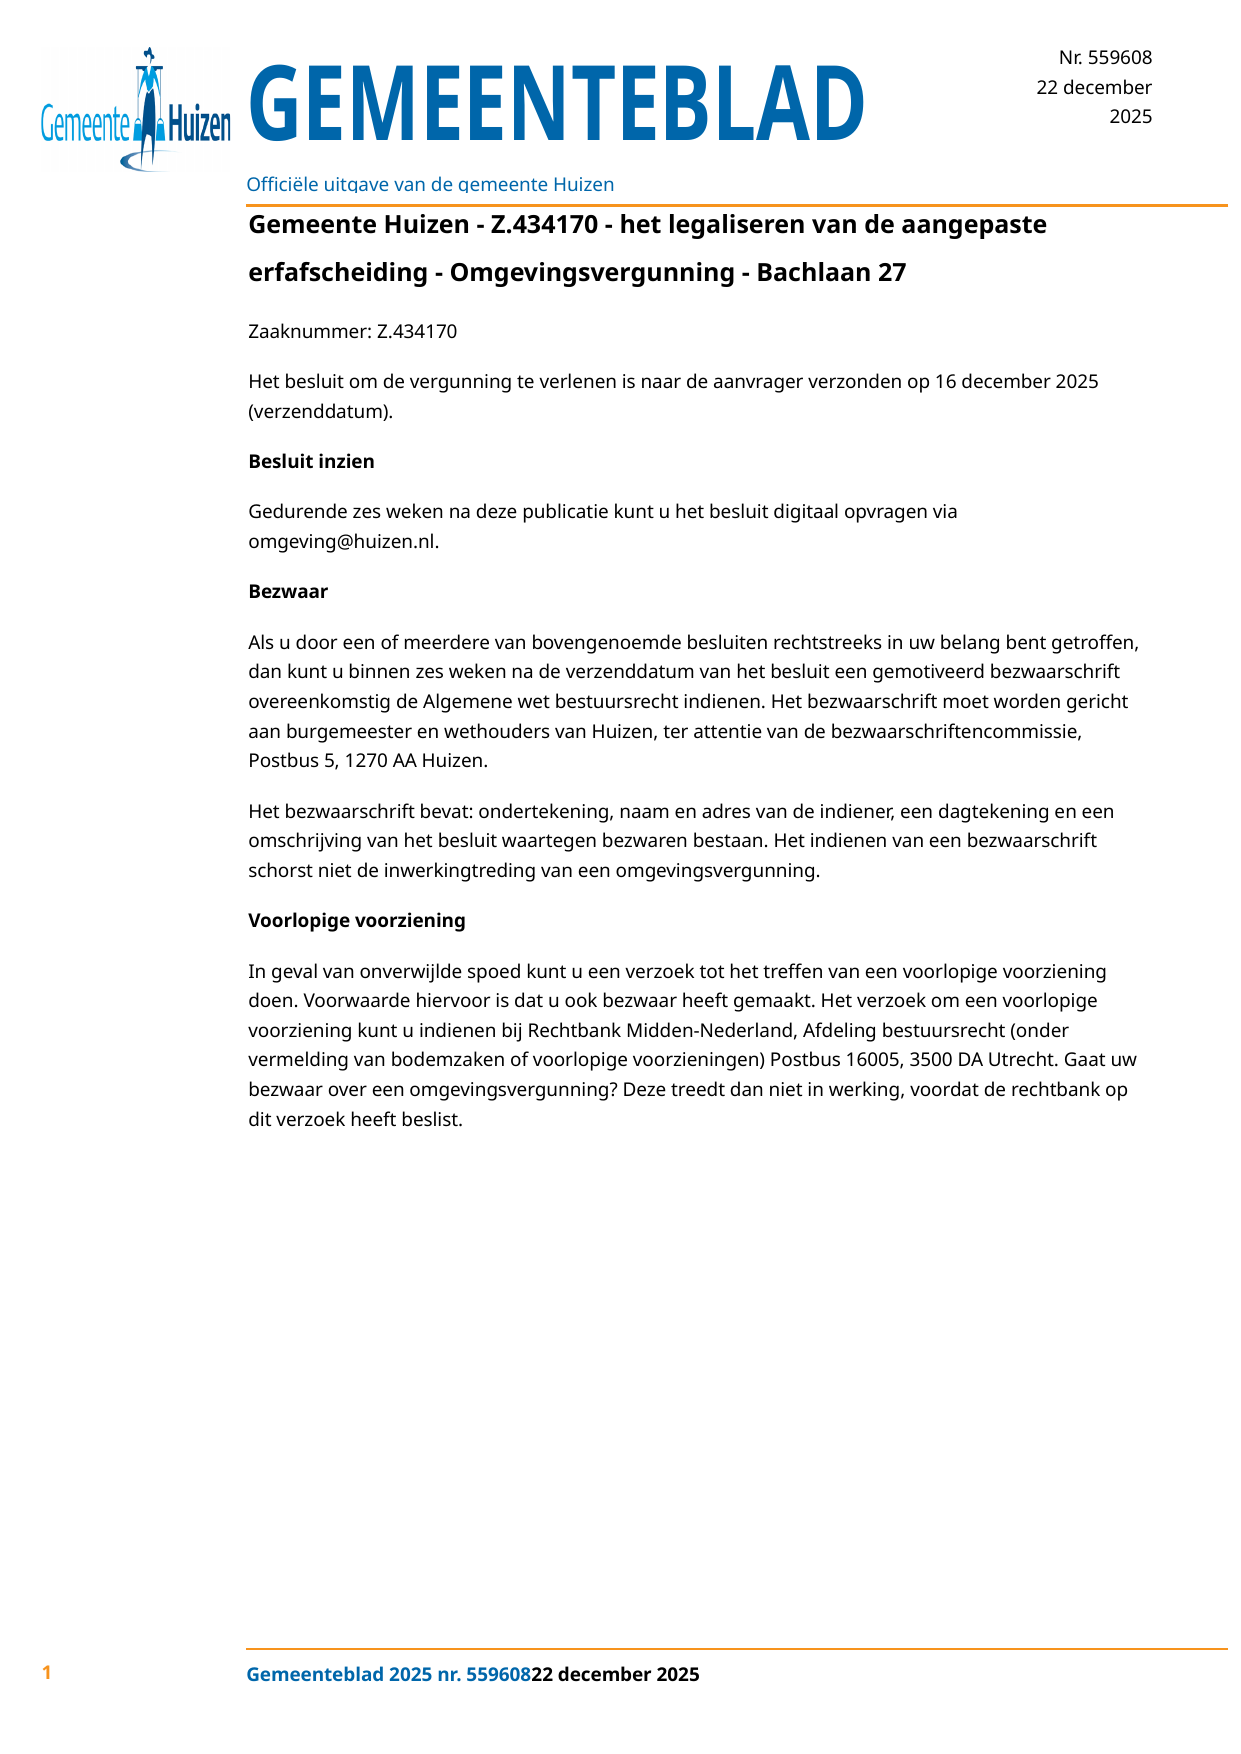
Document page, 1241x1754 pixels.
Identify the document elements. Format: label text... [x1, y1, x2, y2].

text Het bezwaarschrift bevat: ondertekening, naam en adres van de indiener, een dagtekening en een omschrijving van het besluit waartegen bezwaren bestaan. Het indienen van een bezwaarschrift schorst niet de inwerkingtreding van een omgevingsvergunning. [248, 798, 1152, 883]
picture [41, 47, 231, 172]
text Bezwaar [248, 579, 1152, 604]
text Als u door een of meerdere van bovengenoemde besluiten rechtstreeks in uw belang bent getroffen, dan kunt u binnen zes weken na de verzenddatum van het besluit een gemotiveerd bezwaarschrift overeenkomstig de Algemene wet bestuursrecht indienen. Het bezwaarschrift moet worden gericht aan burgemeester en wethouders van Huizen, ter attentie van de bezwaarschriftencommissie, Postbus 5, 1270 AA Huizen. [248, 629, 1152, 773]
text In geval van onverwijlde spoed kunt u een verzoek tot het treffen van een voorlopige voorziening doen. Voorwaarde hiervoor is dat u ook bezwaar heeft gemaakt. Het verzoek om een voorlopige voorziening kunt u indienen bij Rechtbank Midden-Nederland, Afdeling bestuursrecht (onder vermelding van bodemzaken of voorlopige voorzieningen) Postbus 16005, 3500 DA Utrecht. Gaat uw bezwaar over een omgevingsvergunning? Deze treedt dan niet in werking, voordat de rechtbank op dit verzoek heeft beslist. [248, 958, 1152, 1132]
text Voorlopige voorziening [248, 907, 1152, 933]
text Het besluit om de vergunning te verlenen is naar de aanvrager verzonden op 16 december 2025 (verzenddatum). [248, 368, 1152, 424]
text Gemeente Huizen - Z.434170 - het legaliseren van de aangepaste erfafscheiding - Omgevingsvergunning - Bachlaan 27 [248, 207, 1152, 288]
text Besluit inzien [248, 448, 1152, 474]
text Zaaknummer: Z.434170 [248, 318, 1152, 344]
text Gedurende zes weken na deze publicatie kunt u het besluit digitaal opvragen via omgeving@huizen.nl. [248, 499, 1152, 554]
